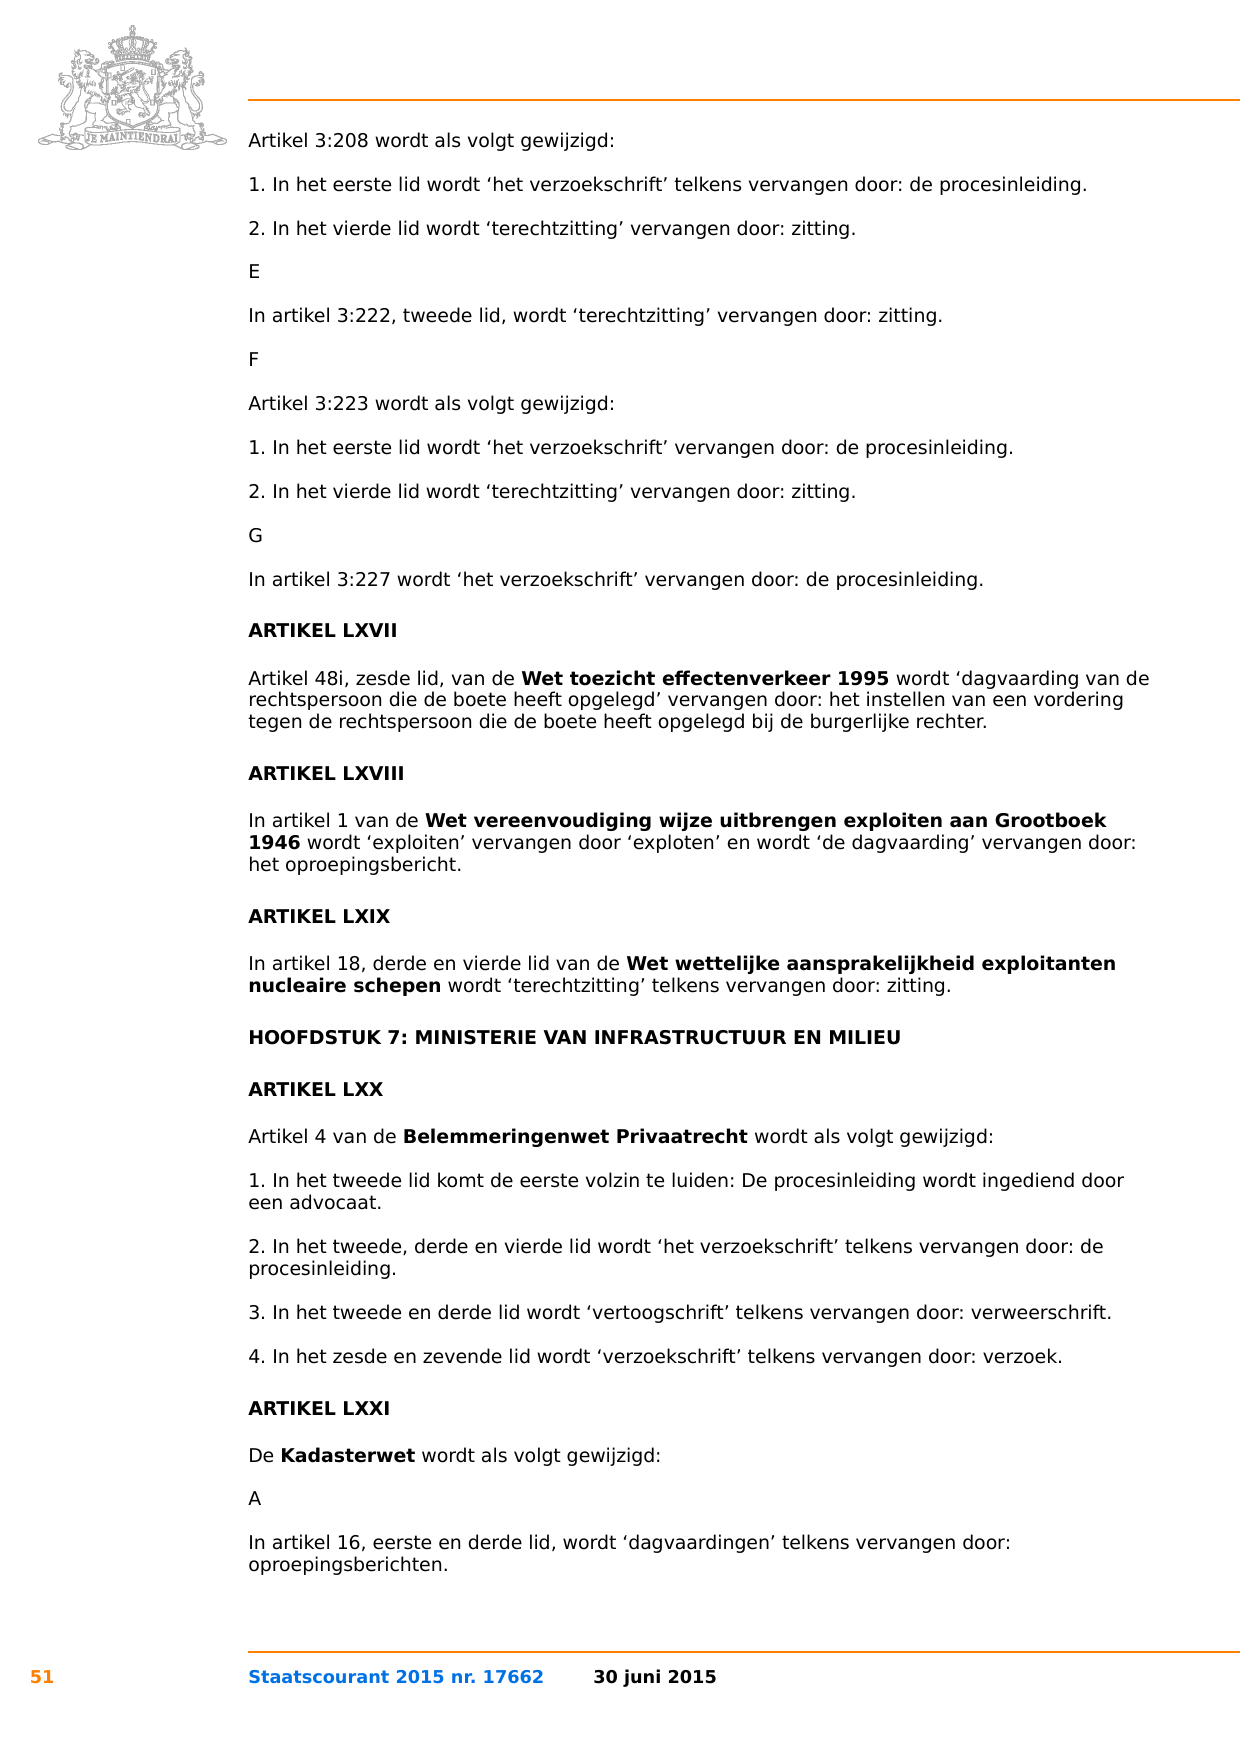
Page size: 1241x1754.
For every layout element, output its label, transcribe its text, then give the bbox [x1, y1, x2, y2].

text 1. In het eerste lid wordt ‘het verzoekschrift’ vervangen door: de procesinleiding. [248, 437, 1163, 459]
text In artikel 1 van de Wet vereenvoudiging wijze uitbrengen exploiten aan Grootboek 1946 wordt ‘exploiten’ vervangen door ‘exploten’ en wordt ‘de dagvaarding’ vervangen door: het oproepingsbericht. [248, 810, 1163, 876]
text In artikel 3:222, tweede lid, wordt ‘terechtzitting’ vervangen door: zitting. [248, 305, 1163, 327]
text Artikel 4 van de Belemmeringenwet Privaatrecht wordt als volgt gewijzigd: [248, 1126, 1163, 1148]
subtitle ARTIKEL LXXI [248, 1397, 1163, 1419]
text 2. In het tweede, derde en vierde lid wordt ‘het verzoekschrift’ telkens vervangen door: de procesinleiding. [248, 1236, 1163, 1280]
text 2. In het vierde lid wordt ‘terechtzitting’ vervangen door: zitting. [248, 218, 1163, 239]
text F [248, 349, 1163, 371]
text In artikel 16, eerste en derde lid, wordt ‘dagvaardingen’ telkens vervangen door: oproepingsberichten. [248, 1532, 1163, 1576]
text E [248, 261, 1163, 283]
text 1. In het tweede lid komt de eerste volzin te luiden: De procesinleiding wordt ingediend door een advocaat. [248, 1170, 1163, 1214]
subtitle ARTIKEL LXVIII [248, 763, 1163, 785]
text 1. In het eerste lid wordt ‘het verzoekschrift’ telkens vervangen door: de procesinleiding. [248, 174, 1163, 196]
text 3. In het tweede en derde lid wordt ‘vertoogschrift’ telkens vervangen door: verweerschrift. [248, 1302, 1163, 1324]
picture [38, 25, 227, 150]
text A [248, 1488, 1163, 1510]
text G [248, 524, 1163, 547]
subtitle ARTIKEL LXX [248, 1079, 1163, 1101]
text 4. In het zesde en zevende lid wordt ‘verzoekschrift’ telkens vervangen door: verzoek. [248, 1346, 1163, 1367]
text Artikel 3:208 wordt als volgt gewijzigd: [248, 130, 1163, 152]
subtitle HOOFDSTUK 7: MINISTERIE VAN INFRASTRUCTUUR EN MILIEU [248, 1027, 1163, 1049]
text Artikel 3:223 wordt als volgt gewijzigd: [248, 393, 1163, 415]
subtitle ARTIKEL LXVII [248, 620, 1163, 642]
text Artikel 48i, zesde lid, van de Wet toezicht effectenverkeer 1995 wordt ‘dagvaarding van de rechtspersoon die de boete heeft opgelegd’ vervangen door: het instellen van een vordering tegen de rechtspersoon die de boete heeft opgelegd bij de burgerlijke rechter. [248, 667, 1163, 733]
text 2. In het vierde lid wordt ‘terechtzitting’ vervangen door: zitting. [248, 481, 1163, 503]
text De Kadasterwet wordt als volgt gewijzigd: [248, 1444, 1163, 1466]
subtitle ARTIKEL LXIX [248, 906, 1163, 928]
text In artikel 3:227 wordt ‘het verzoekschrift’ vervangen door: de procesinleiding. [248, 568, 1163, 590]
text In artikel 18, derde en vierde lid van de Wet wettelijke aansprakelijkheid exploitanten nucleaire schepen wordt ‘terechtzitting’ telkens vervangen door: zitting. [248, 953, 1163, 997]
